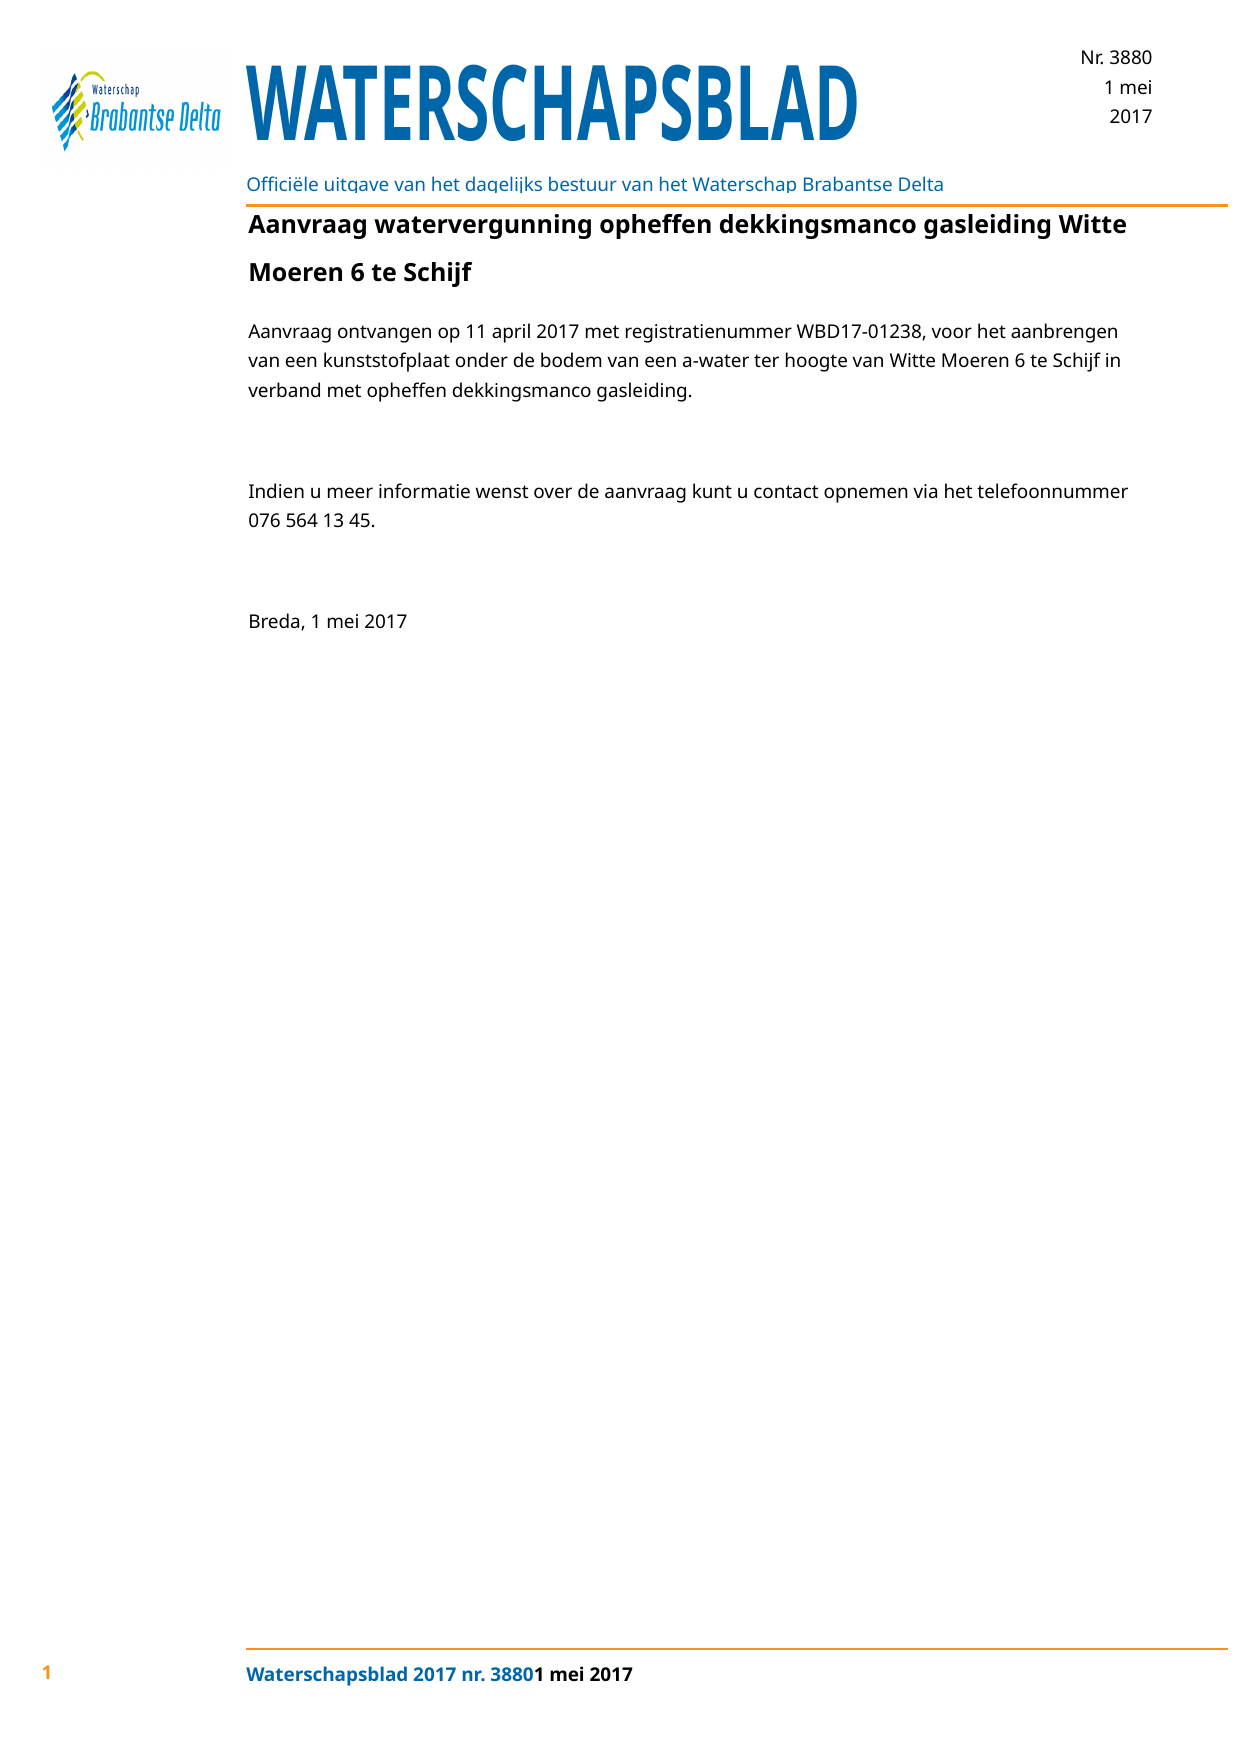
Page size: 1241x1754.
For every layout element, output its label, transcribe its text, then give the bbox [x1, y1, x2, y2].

picture [41, 47, 231, 172]
text Indien u meer informatie wenst over de aanvraag kunt u contact opnemen via het telefoonnummer 076 564 13 45. [248, 478, 1152, 533]
text Aanvraag ontvangen op 11 april 2017 met registratienummer WBD17-01238, voor het aanbrengen van een kunststofplaat onder de bodem van een a-water ter hoogte van Witte Moeren 6 te Schijf in verband met opheffen dekkingsmanco gasleiding. [248, 318, 1152, 403]
text Breda, 1 mei 2017 [248, 608, 1152, 634]
text Aanvraag watervergunning opheffen dekkingsmanco gasleiding Witte Moeren 6 te Schijf [248, 207, 1152, 288]
